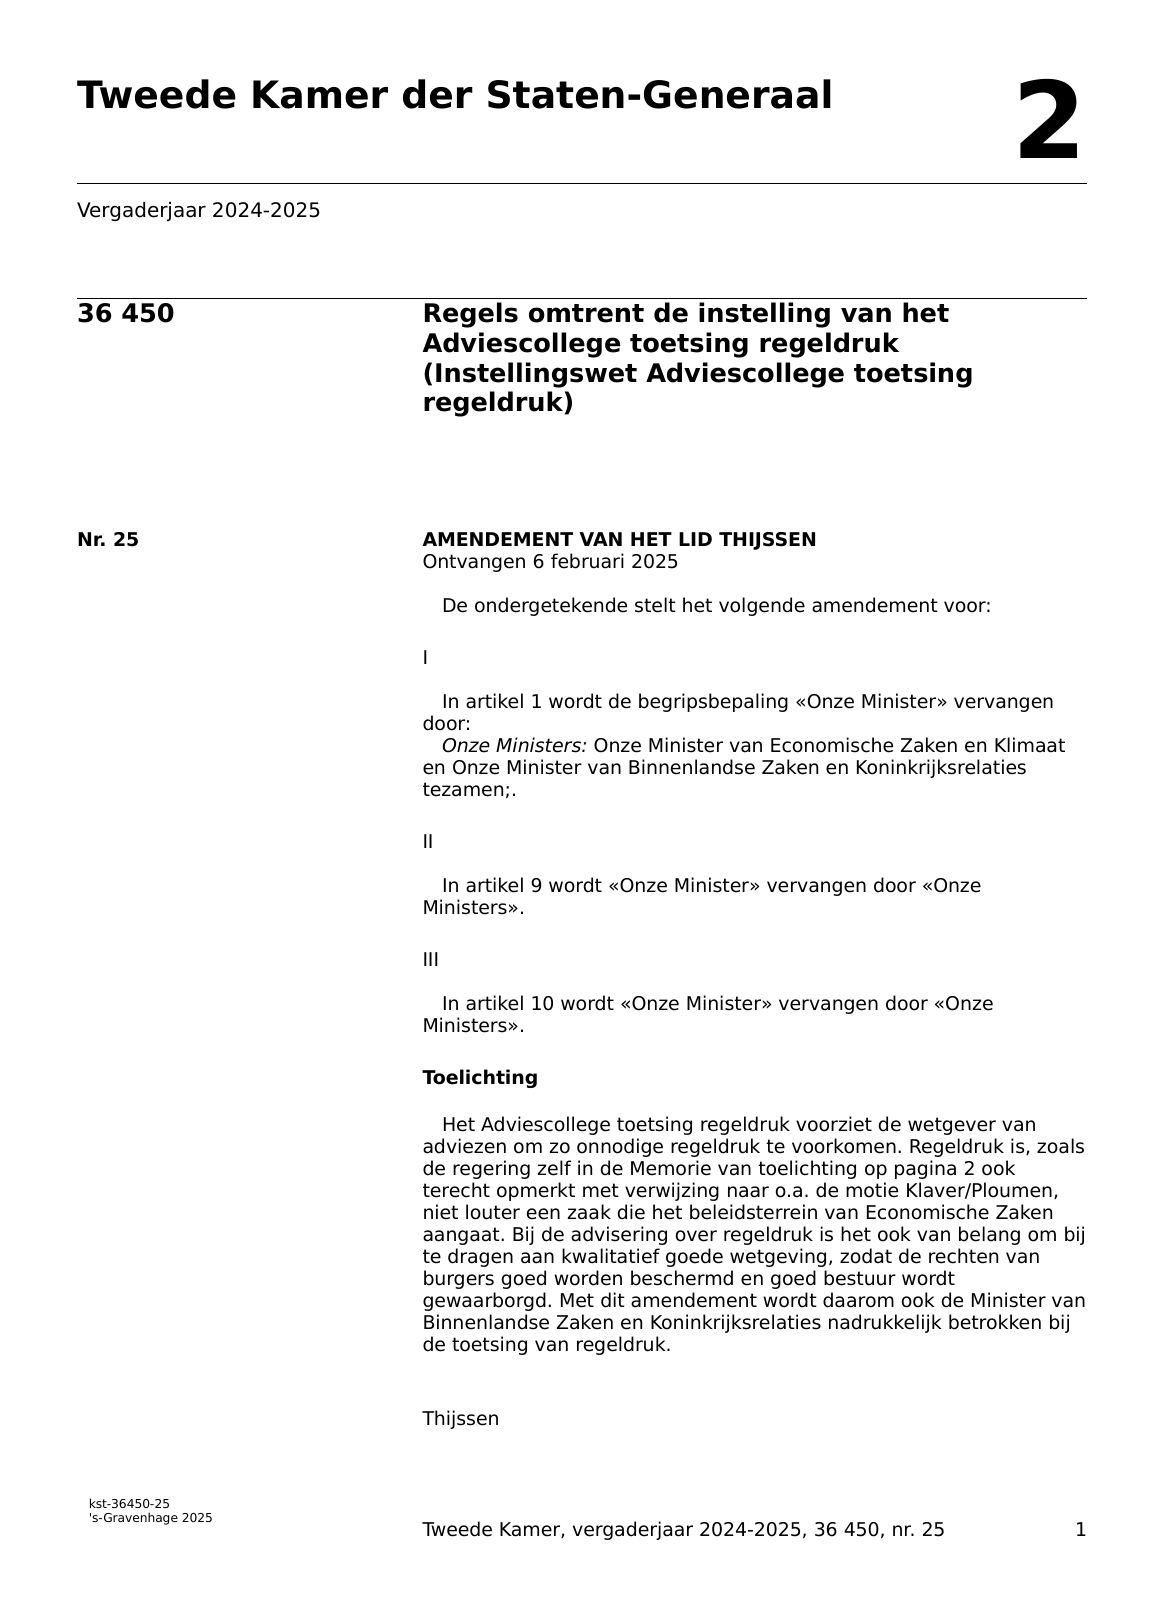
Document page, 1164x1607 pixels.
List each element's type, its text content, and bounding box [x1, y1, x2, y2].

text In artikel 10 wordt «Onze Minister» vervangen door «Onze Ministers». [422, 993, 1087, 1037]
text Onze Ministers: Onze Minister van Economische Zaken en Klimaat en Onze Minister van Binnenlandse Zaken en Koninkrijksrelaties tezamen;. [422, 735, 1087, 801]
text Thijssen [422, 1386, 1087, 1430]
text kst-36450-25 [88, 1497, 323, 1511]
subtitle Nr. 25 AMENDEMENT VAN HET LID THIJSSEN [77, 529, 1087, 551]
table_cell Vergaderjaar 2024-2025 [77, 184, 1087, 298]
subtitle II [422, 831, 1087, 853]
table_header 2 [886, 59, 1087, 183]
text In artikel 1 wordt de begripsbepaling «Onze Minister» vervangen door: [422, 691, 1087, 735]
table_header Tweede Kamer der Staten-Generaal [77, 59, 886, 183]
subtitle III [422, 949, 1087, 971]
text De ondergetekende stelt het volgende amendement voor: [422, 595, 1087, 617]
text Ontvangen 6 februari 2025 [422, 551, 1087, 573]
text 's-Gravenhage 2025 [88, 1511, 323, 1525]
text In artikel 9 wordt «Onze Minister» vervangen door «Onze Ministers». [422, 875, 1087, 919]
subtitle I [422, 647, 1087, 669]
text Het Adviescollege toetsing regeldruk voorziet de wetgever van adviezen om zo onnodige regeldruk te voorkomen. Regeldruk is, zoals de regering zelf in de Memorie van toelichting op pagina 2 ook terecht opmerkt met verwijzing naar o.a. de motie Klaver/Ploumen, niet louter een zaak die het beleidsterrein van Economische Zaken aangaat. Bij de advisering over regeldruk is het ook van belang om bij te dragen aan kwalitatief goede wetgeving, zodat de rechten van burgers goed worden beschermd en goed bestuur wordt gewaarborgd. Met dit amendement wordt daarom ook de Minister van Binnenlandse Zaken en Koninkrijksrelaties nadrukkelijk betrokken bij de toetsing van regeldruk. [422, 1114, 1087, 1356]
subtitle Toelichting [422, 1067, 1087, 1089]
subtitle 36 450 Regels omtrent de instelling van het Adviescollege toetsing regeldruk (Instellingswet Adviescollege toetsing regeldruk) [77, 299, 1087, 418]
